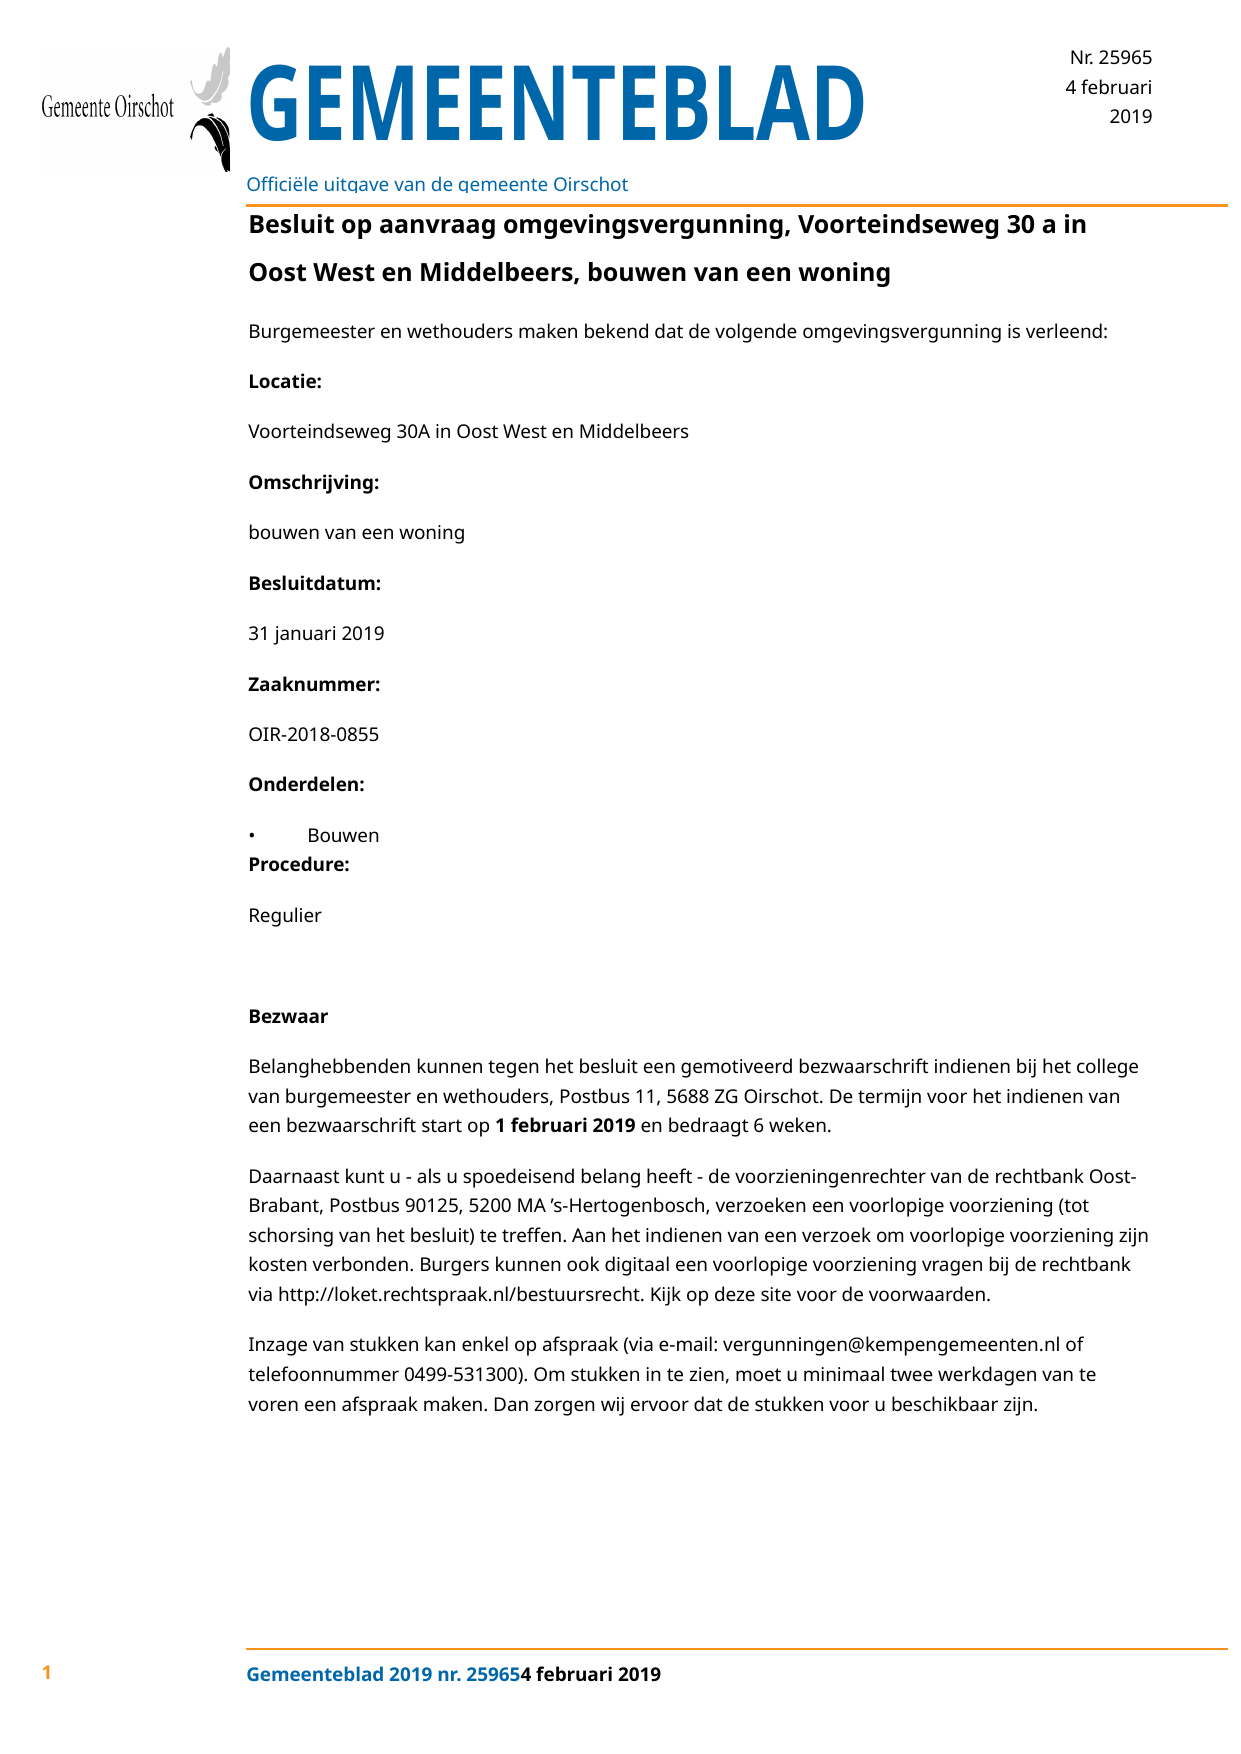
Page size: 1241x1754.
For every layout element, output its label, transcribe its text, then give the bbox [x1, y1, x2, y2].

text bouwen van een woning [248, 519, 1152, 545]
text Onderdelen: [248, 772, 1152, 797]
text Besluit op aanvraag omgevingsvergunning, Voorteindseweg 30 a in Oost West en Middelbeers, bouwen van een woning [248, 207, 1152, 288]
text Inzage van stukken kan enkel op afspraak (via e-mail: vergunningen@kempengemeenten.nl of telefoonnummer 0499-531300). Om stukken in te zien, moet u minimaal twee werkdagen van te voren een afspraak maken. Dan zorgen wij ervoor dat de stukken voor u beschikbaar zijn. [248, 1332, 1152, 1417]
text Procedure: [248, 852, 1152, 877]
text OIR-2018-0855 [248, 721, 1152, 747]
text 31 januari 2019 [248, 620, 1152, 646]
picture [41, 47, 231, 172]
text Voorteindseweg 30A in Oost West en Middelbeers [248, 419, 1152, 444]
list Bouwen [248, 822, 1152, 848]
text Daarnaast kunt u - als u spoedeisend belang heeft - de voorzieningenrechter van de rechtbank Oost-Brabant, Postbus 90125, 5200 MA ’s-Hertogenbosch, verzoeken een voorlopige voorziening (tot schorsing van het besluit) te treffen. Aan het indienen van een verzoek om voorlopige voorziening zijn kosten verbonden. Burgers kunnen ook digitaal een voorlopige voorziening vragen bij de rechtbank via http://loket.rechtspraak.nl/bestuursrecht. Kijk op deze site voor de voorwaarden. [248, 1163, 1152, 1307]
text Zaaknummer: [248, 671, 1152, 697]
text Burgemeester en wethouders maken bekend dat de volgende omgevingsvergunning is verleend: [248, 318, 1152, 344]
text Regulier [248, 902, 1152, 928]
text Bezwaar [248, 1003, 1152, 1029]
text Belanghebbenden kunnen tegen het besluit een gemotiveerd bezwaarschrift indienen bij het college van burgemeester en wethouders, Postbus 11, 5688 ZG Oirschot. De termijn voor het indienen van een bezwaarschrift start op 1 februari 2019 en bedraagt 6 weken. [248, 1053, 1152, 1138]
text Locatie: [248, 368, 1152, 394]
text Omschrijving: [248, 469, 1152, 495]
text Besluitdatum: [248, 570, 1152, 596]
